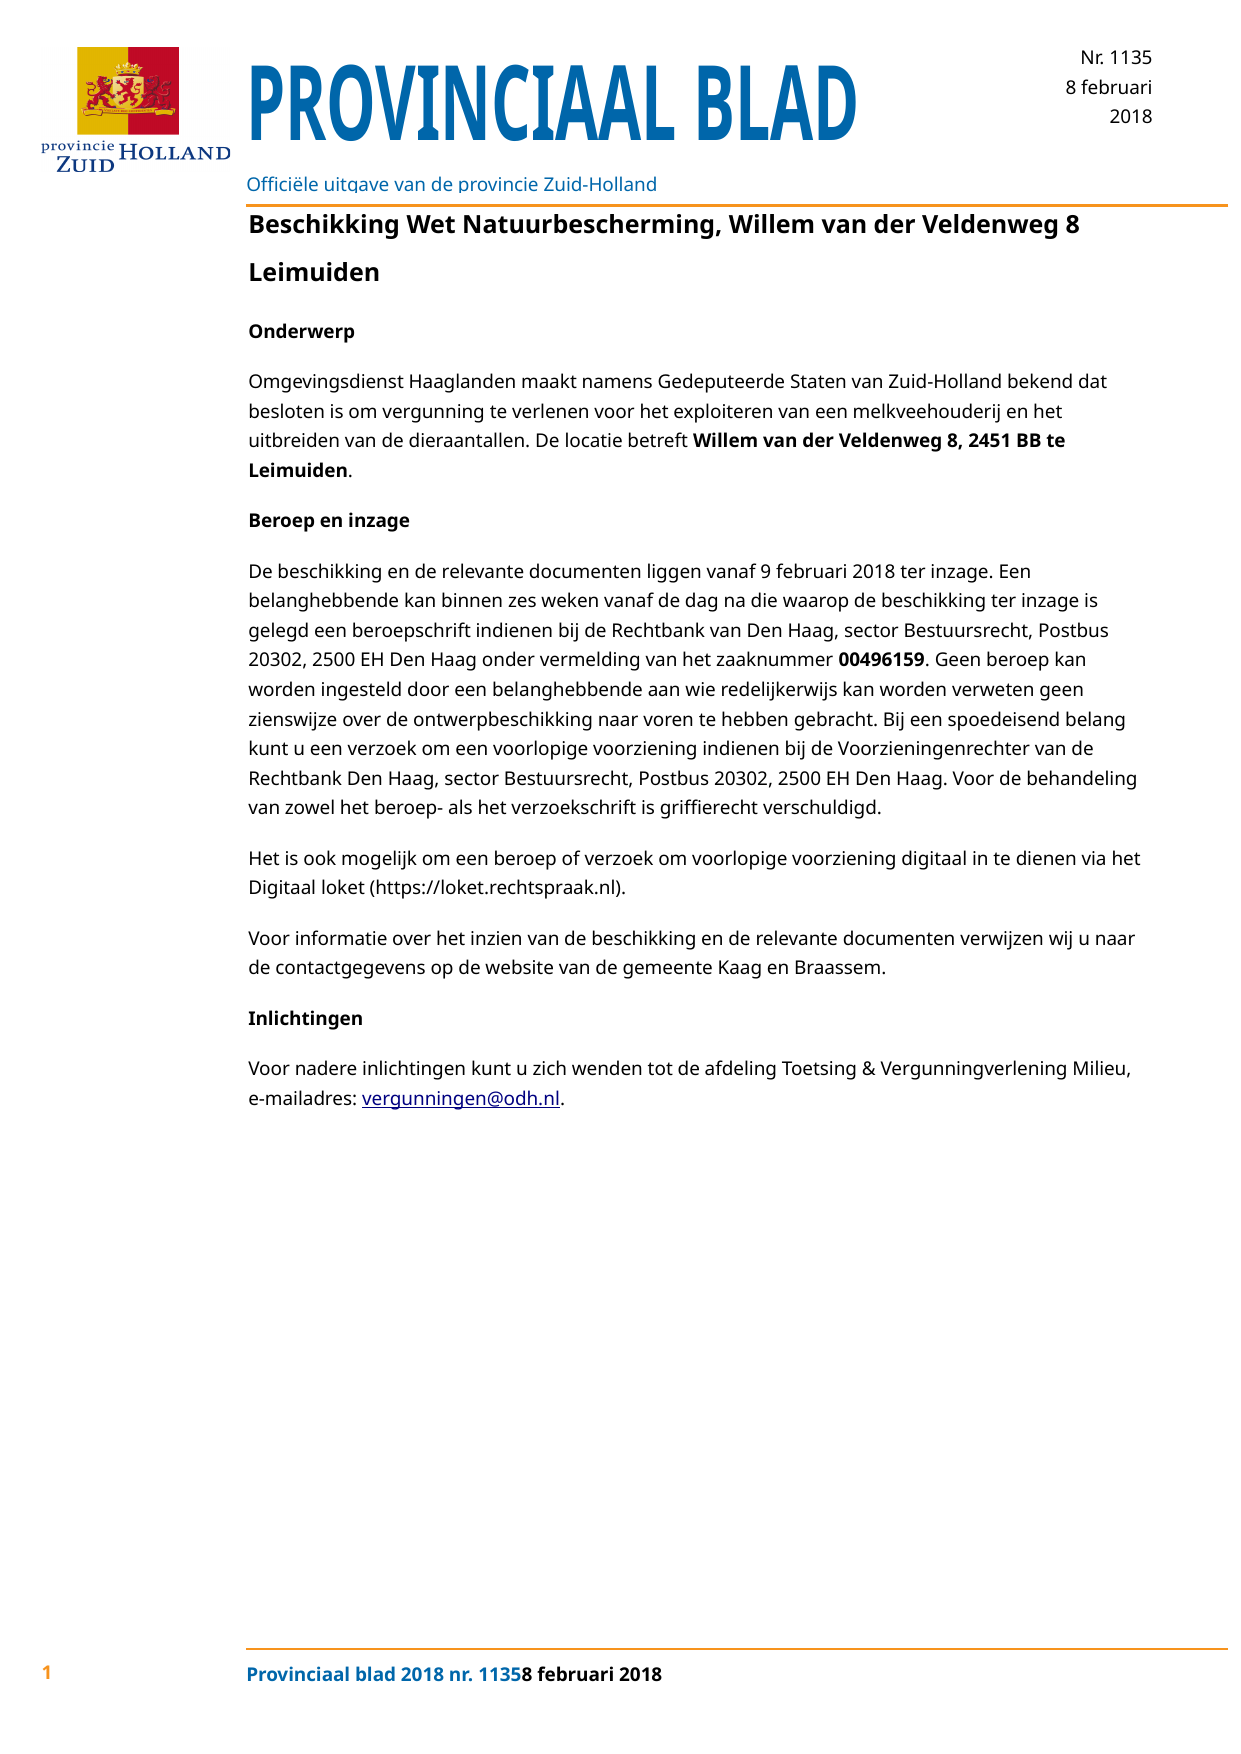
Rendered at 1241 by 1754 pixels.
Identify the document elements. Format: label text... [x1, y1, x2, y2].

text De beschikking en de relevante documenten liggen vanaf 9 februari 2018 ter inzage. Een belanghebbende kan binnen zes weken vanaf de dag na die waarop de beschikking ter inzage is gelegd een beroepschrift indienen bij de Rechtbank van Den Haag, sector Bestuursrecht, Postbus 20302, 2500 EH Den Haag onder vermelding van het zaaknummer 00496159. Geen beroep kan worden ingesteld door een belanghebbende aan wie redelijkerwijs kan worden verweten geen zienswijze over de ontwerpbeschikking naar voren te hebben gebracht. Bij een spoedeisend belang kunt u een verzoek om een voorlopige voorziening indienen bij de Voorzieningenrechter van de Rechtbank Den Haag, sector Bestuursrecht, Postbus 20302, 2500 EH Den Haag. Voor de behandeling van zowel het beroep- als het verzoekschrift is griffierecht verschuldigd. [248, 558, 1152, 820]
text Voor nadere inlichtingen kunt u zich wenden tot de afdeling Toetsing & Vergunningverlening Milieu, e-mailadres: vergunningen@odh.nl. [248, 1055, 1152, 1111]
text Het is ook mogelijk om een beroep of verzoek om voorlopige voorziening digitaal in te dienen via het Digitaal loket (https://loket.rechtspraak.nl). [248, 845, 1152, 900]
text Inlichtingen [248, 1005, 1152, 1031]
text Onderwerp [248, 318, 1152, 344]
picture [41, 47, 231, 172]
text Voor informatie over het inzien van de beschikking en de relevante documenten verwijzen wij u naar de contactgegevens op de website van de gemeente Kaag en Braassem. [248, 925, 1152, 980]
text Beschikking Wet Natuurbescherming, Willem van der Veldenweg 8 Leimuiden [248, 207, 1152, 288]
text Beroep en inzage [248, 507, 1152, 533]
text Omgevingsdienst Haaglanden maakt namens Gedeputeerde Staten van Zuid-Holland bekend dat besloten is om vergunning te verlenen voor het exploiteren van een melkveehouderij en het uitbreiden van de dieraantallen. De locatie betreft Willem van der Veldenweg 8, 2451 BB te Leimuiden. [248, 368, 1152, 483]
